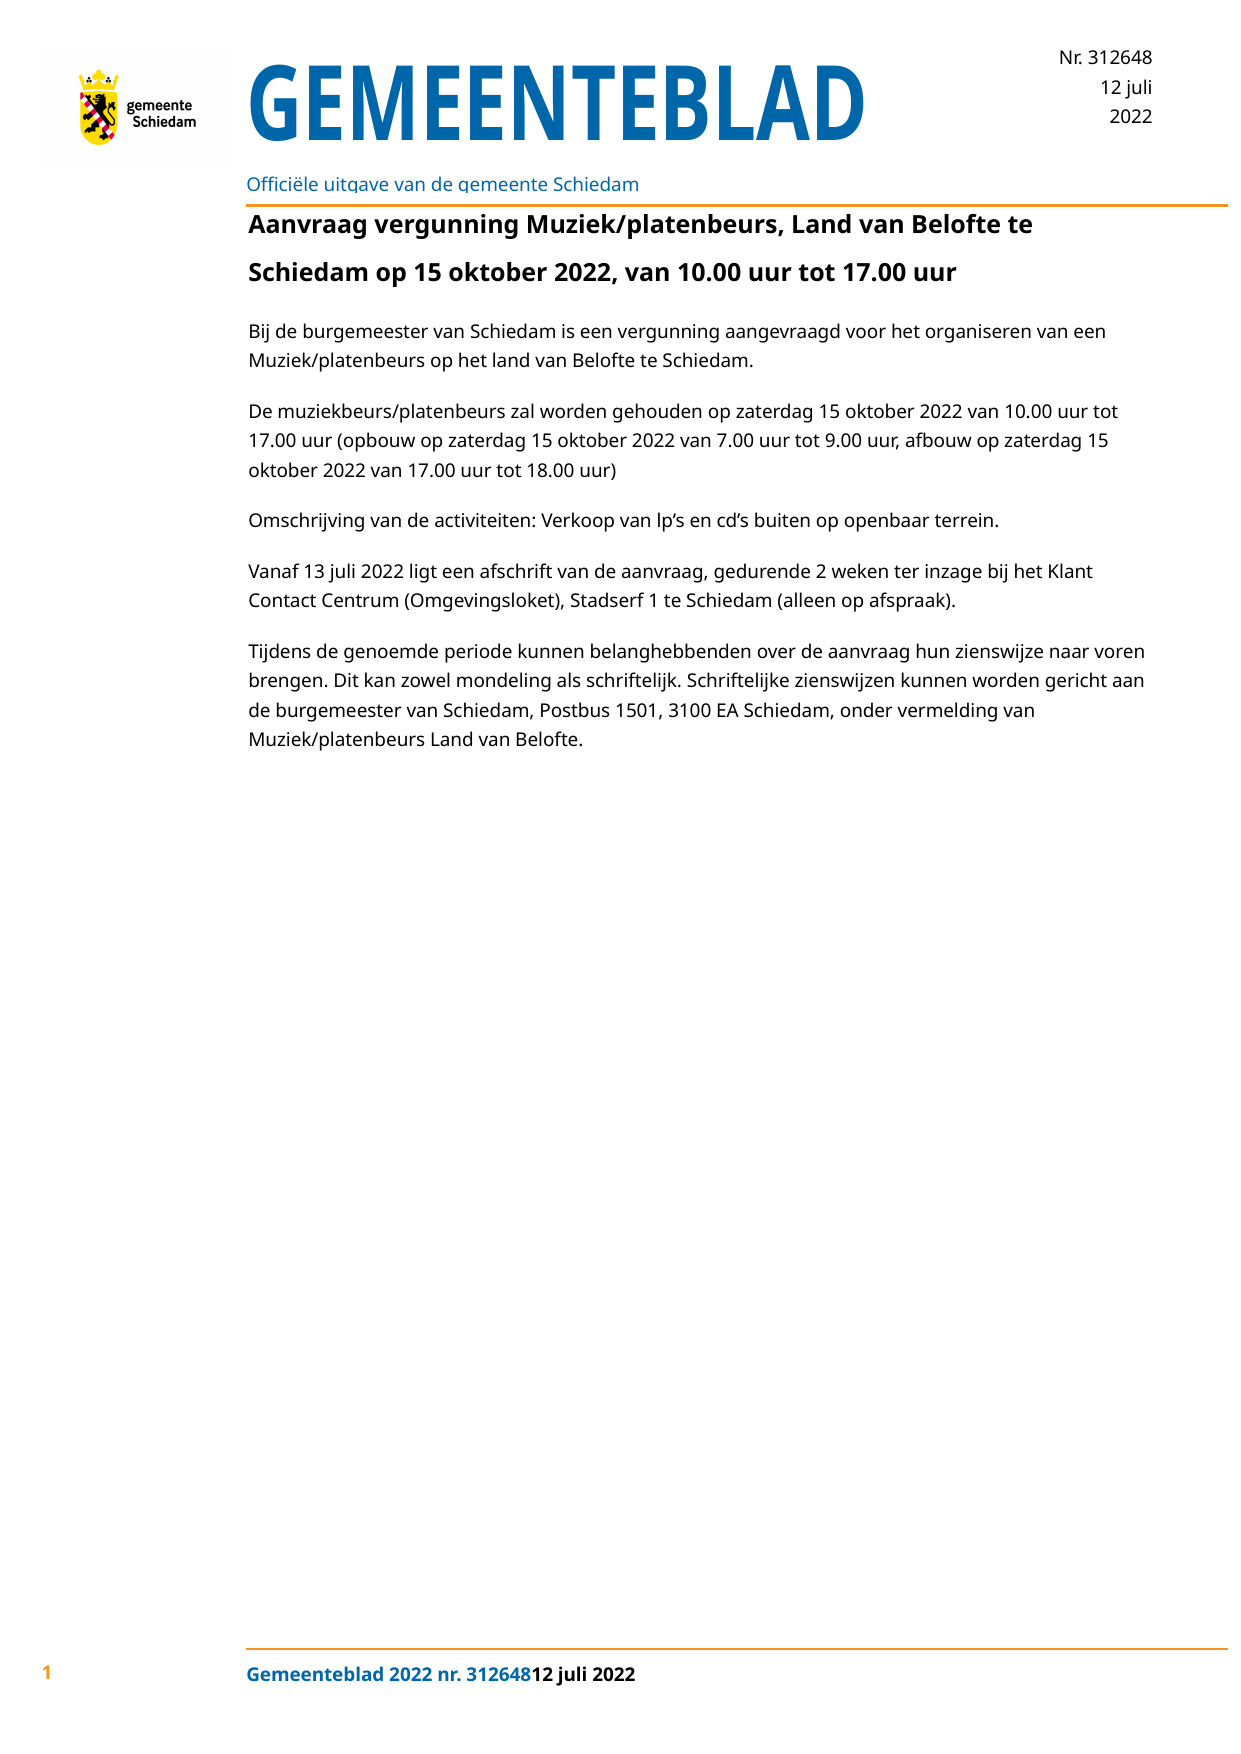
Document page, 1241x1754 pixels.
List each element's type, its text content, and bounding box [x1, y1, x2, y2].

text Omschrijving van de activiteiten: Verkoop van lp’s en cd’s buiten op openbaar terrein. [248, 507, 1152, 533]
text Bij de burgemeester van Schiedam is een vergunning aangevraagd voor het organiseren van een Muziek/platenbeurs op het land van Belofte te Schiedam. [248, 318, 1152, 373]
text Vanaf 13 juli 2022 ligt een afschrift van de aanvraag, gedurende 2 weken ter inzage bij het Klant Contact Centrum (Omgevingsloket), Stadserf 1 te Schiedam (alleen op afspraak). [248, 558, 1152, 613]
text Tijdens de genoemde periode kunnen belanghebbenden over de aanvraag hun zienswijze naar voren brengen. Dit kan zowel mondeling als schriftelijk. Schriftelijke zienswijzen kunnen worden gericht aan de burgemeester van Schiedam, Postbus 1501, 3100 EA Schiedam, onder vermelding van Muziek/platenbeurs Land van Belofte. [248, 638, 1152, 752]
picture [41, 47, 231, 172]
text De muziekbeurs/platenbeurs zal worden gehouden op zaterdag 15 oktober 2022 van 10.00 uur tot 17.00 uur (opbouw op zaterdag 15 oktober 2022 van 7.00 uur tot 9.00 uur, afbouw op zaterdag 15 oktober 2022 van 17.00 uur tot 18.00 uur) [248, 398, 1152, 483]
text Aanvraag vergunning Muziek/platenbeurs, Land van Belofte te Schiedam op 15 oktober 2022, van 10.00 uur tot 17.00 uur [248, 207, 1152, 288]
